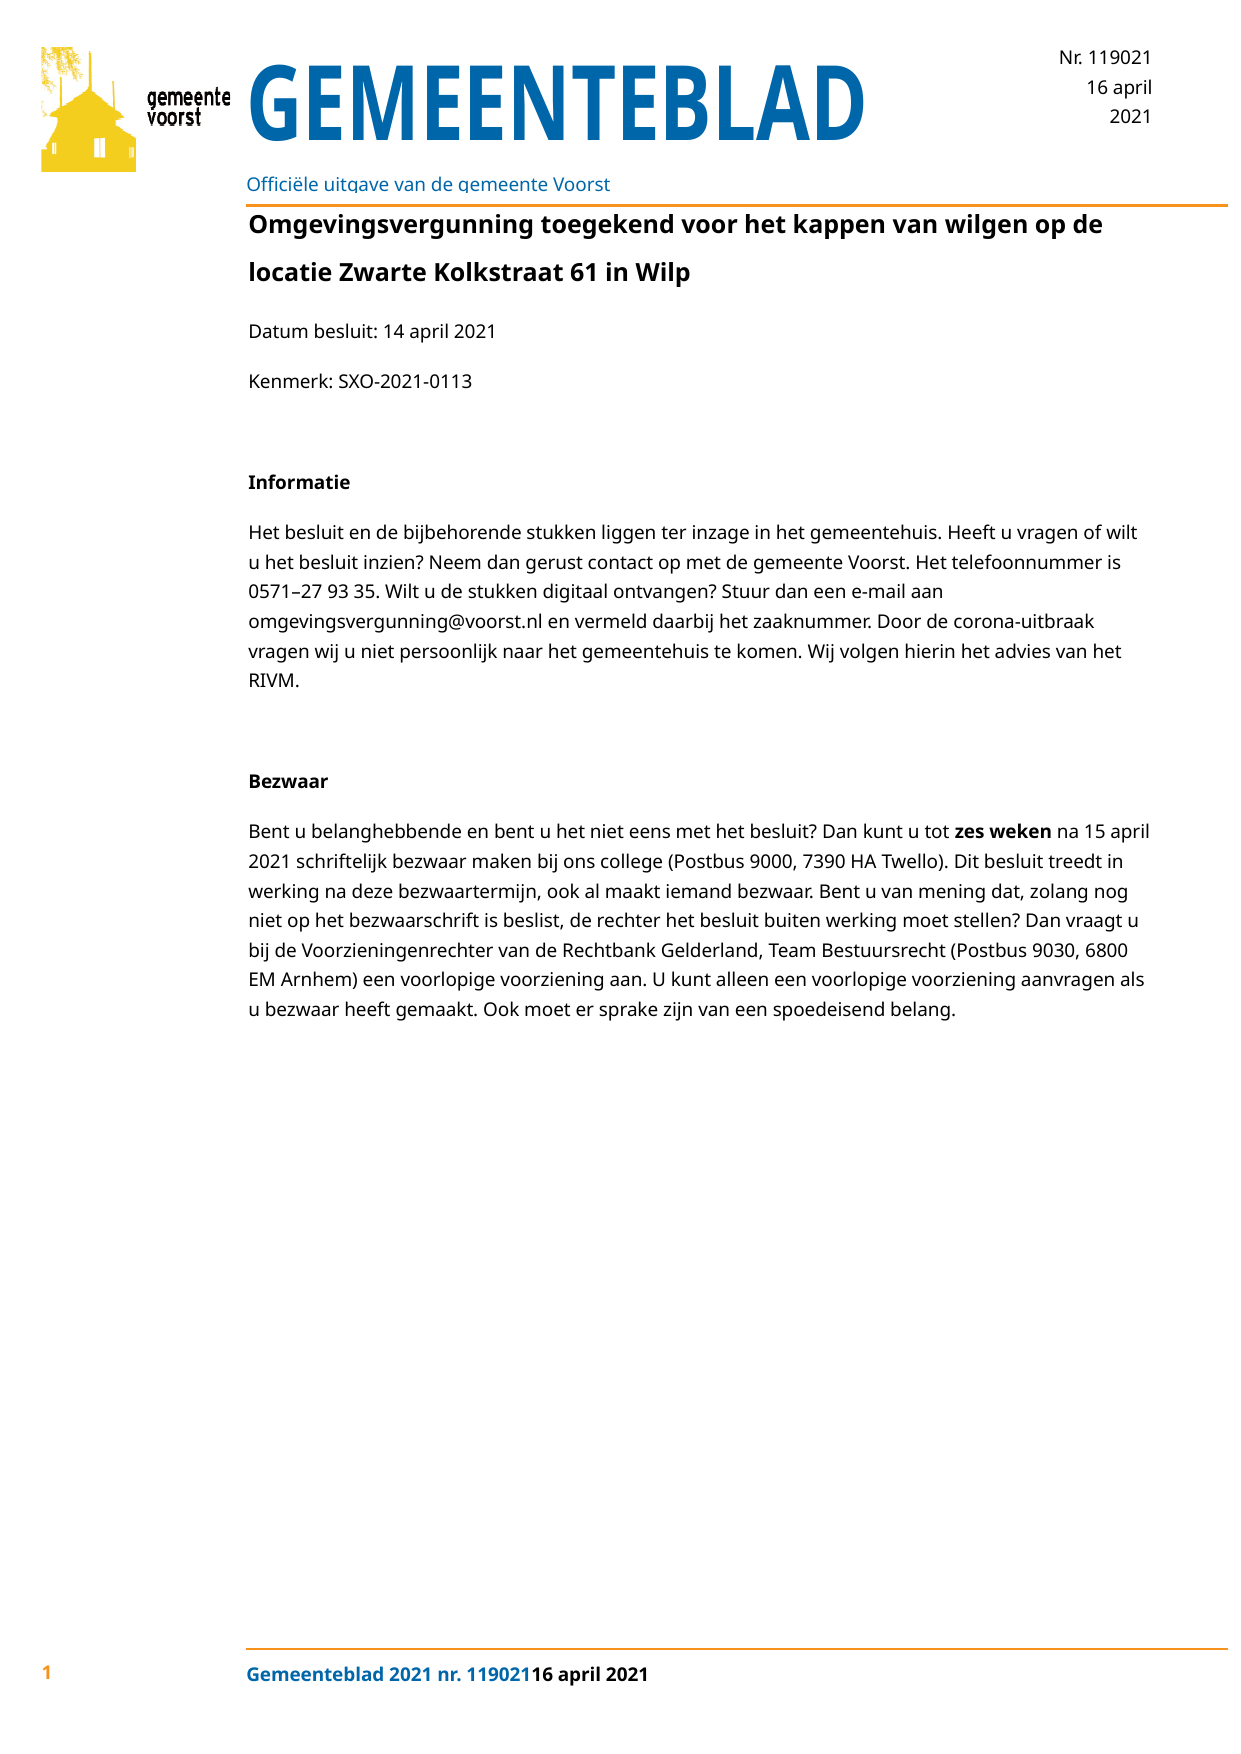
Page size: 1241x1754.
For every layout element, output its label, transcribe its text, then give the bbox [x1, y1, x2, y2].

text Omgevingsvergunning toegekend voor het kappen van wilgen op de locatie Zwarte Kolkstraat 61 in Wilp [248, 207, 1152, 288]
text Bezwaar [248, 768, 1152, 794]
text Informatie [248, 469, 1152, 495]
text Het besluit en de bijbehorende stukken liggen ter inzage in het gemeentehuis. Heeft u vragen of wilt u het besluit inzien? Neem dan gerust contact op met de gemeente Voorst. Het telefoonnummer is 0571–27 93 35. Wilt u de stukken digitaal ontvangen? Stuur dan een e-mail aan omgevingsvergunning@voorst.nl en vermeld daarbij het zaaknummer. Door de corona-uitbraak vragen wij u niet persoonlijk naar het gemeentehuis te komen. Wij volgen hierin het advies van het RIVM. [248, 519, 1152, 693]
picture [41, 47, 231, 172]
text Datum besluit: 14 april 2021 [248, 318, 1152, 344]
text Kenmerk: SXO-2021-0113 [248, 368, 1152, 394]
text Bent u belanghebbende en bent u het niet eens met het besluit? Dan kunt u tot zes weken na 15 april 2021 schriftelijk bezwaar maken bij ons college (Postbus 9000, 7390 HA Twello). Dit besluit treedt in werking na deze bezwaartermijn, ook al maakt iemand bezwaar. Bent u van mening dat, zolang nog niet op het bezwaarschrift is beslist, de rechter het besluit buiten werking moet stellen? Dan vraagt u bij de Voorzieningenrechter van de Rechtbank Gelderland, Team Bestuursrecht (Postbus 9030, 6800 EM Arnhem) een voorlopige voorziening aan. U kunt alleen een voorlopige voorziening aanvragen als u bezwaar heeft gemaakt. Ook moet er sprake zijn van een spoedeisend belang. [248, 819, 1152, 1022]
